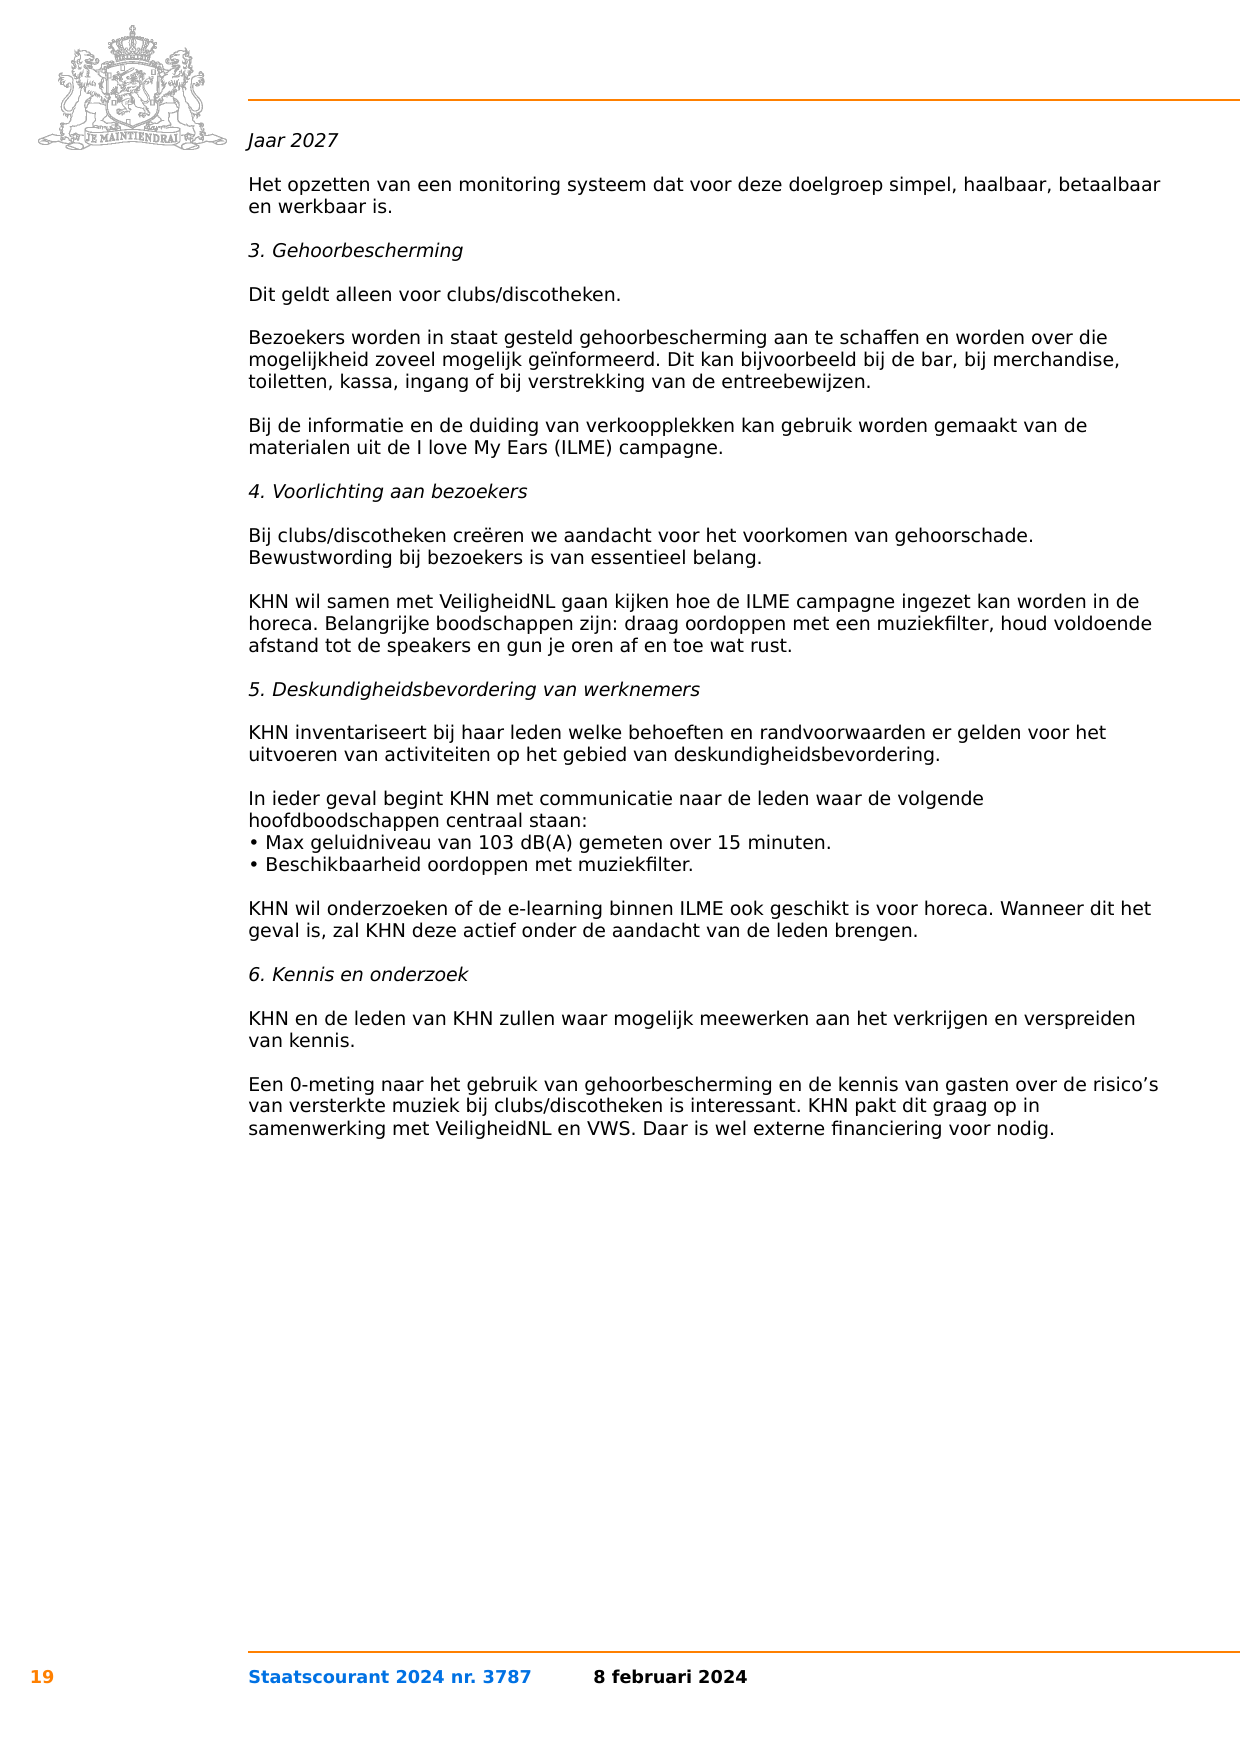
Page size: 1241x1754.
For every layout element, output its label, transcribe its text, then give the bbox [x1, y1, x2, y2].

text Bezoekers worden in staat gesteld gehoorbescherming aan te schaffen en worden over die mogelijkheid zoveel mogelijk geïnformeerd. Dit kan bijvoorbeeld bij de bar, bij merchandise, toiletten, kassa, ingang of bij verstrekking van de entreebewijzen. [248, 327, 1163, 393]
text KHN inventariseert bij haar leden welke behoeften en randvoorwaarden er gelden voor het uitvoeren van activiteiten op het gebied van deskundigheidsbevordering. [248, 722, 1163, 766]
text Het opzetten van een monitoring systeem dat voor deze doelgroep simpel, haalbaar, betaalbaar en werkbaar is. [248, 174, 1163, 218]
text In ieder geval begint KHN met communicatie naar de leden waar de volgende hoofdboodschappen centraal staan: [248, 788, 1163, 832]
subtitle 5. Deskundigheidsbevordering van werknemers [248, 678, 1163, 700]
text • Beschikbaarheid oordoppen met muziekfilter. [248, 854, 1163, 876]
subtitle 3. Gehoorbescherming [248, 239, 1163, 262]
text KHN en de leden van KHN zullen waar mogelijk meewerken aan het verkrijgen en verspreiden van kennis. [248, 1008, 1163, 1052]
subtitle 4. Voorlichting aan bezoekers [248, 481, 1163, 503]
text Bij de informatie en de duiding van verkoopplekken kan gebruik worden gemaakt van de materialen uit de I love My Ears (ILME) campagne. [248, 415, 1163, 459]
subtitle Jaar 2027 [248, 130, 1163, 152]
text • Max geluidniveau van 103 dB(A) gemeten over 15 minuten. [248, 832, 1163, 854]
text Een 0-meting naar het gebruik van gehoorbescherming en de kennis van gasten over de risico’s van versterkte muziek bij clubs/discotheken is interessant. KHN pakt dit graag op in samenwerking met VeiligheidNL en VWS. Daar is wel externe financiering voor nodig. [248, 1073, 1163, 1139]
picture [38, 25, 227, 150]
text KHN wil onderzoeken of de e-learning binnen ILME ook geschikt is voor horeca. Wanneer dit het geval is, zal KHN deze actief onder de aandacht van de leden brengen. [248, 898, 1163, 942]
text Dit geldt alleen voor clubs/discotheken. [248, 283, 1163, 305]
text KHN wil samen met VeiligheidNL gaan kijken hoe de ILME campagne ingezet kan worden in de horeca. Belangrijke boodschappen zijn: draag oordoppen met een muziekfilter, houd voldoende afstand tot de speakers en gun je oren af en toe wat rust. [248, 591, 1163, 657]
text Bij clubs/discotheken creëren we aandacht voor het voorkomen van gehoorschade. Bewustwording bij bezoekers is van essentieel belang. [248, 525, 1163, 569]
subtitle 6. Kennis en onderzoek [248, 964, 1163, 986]
